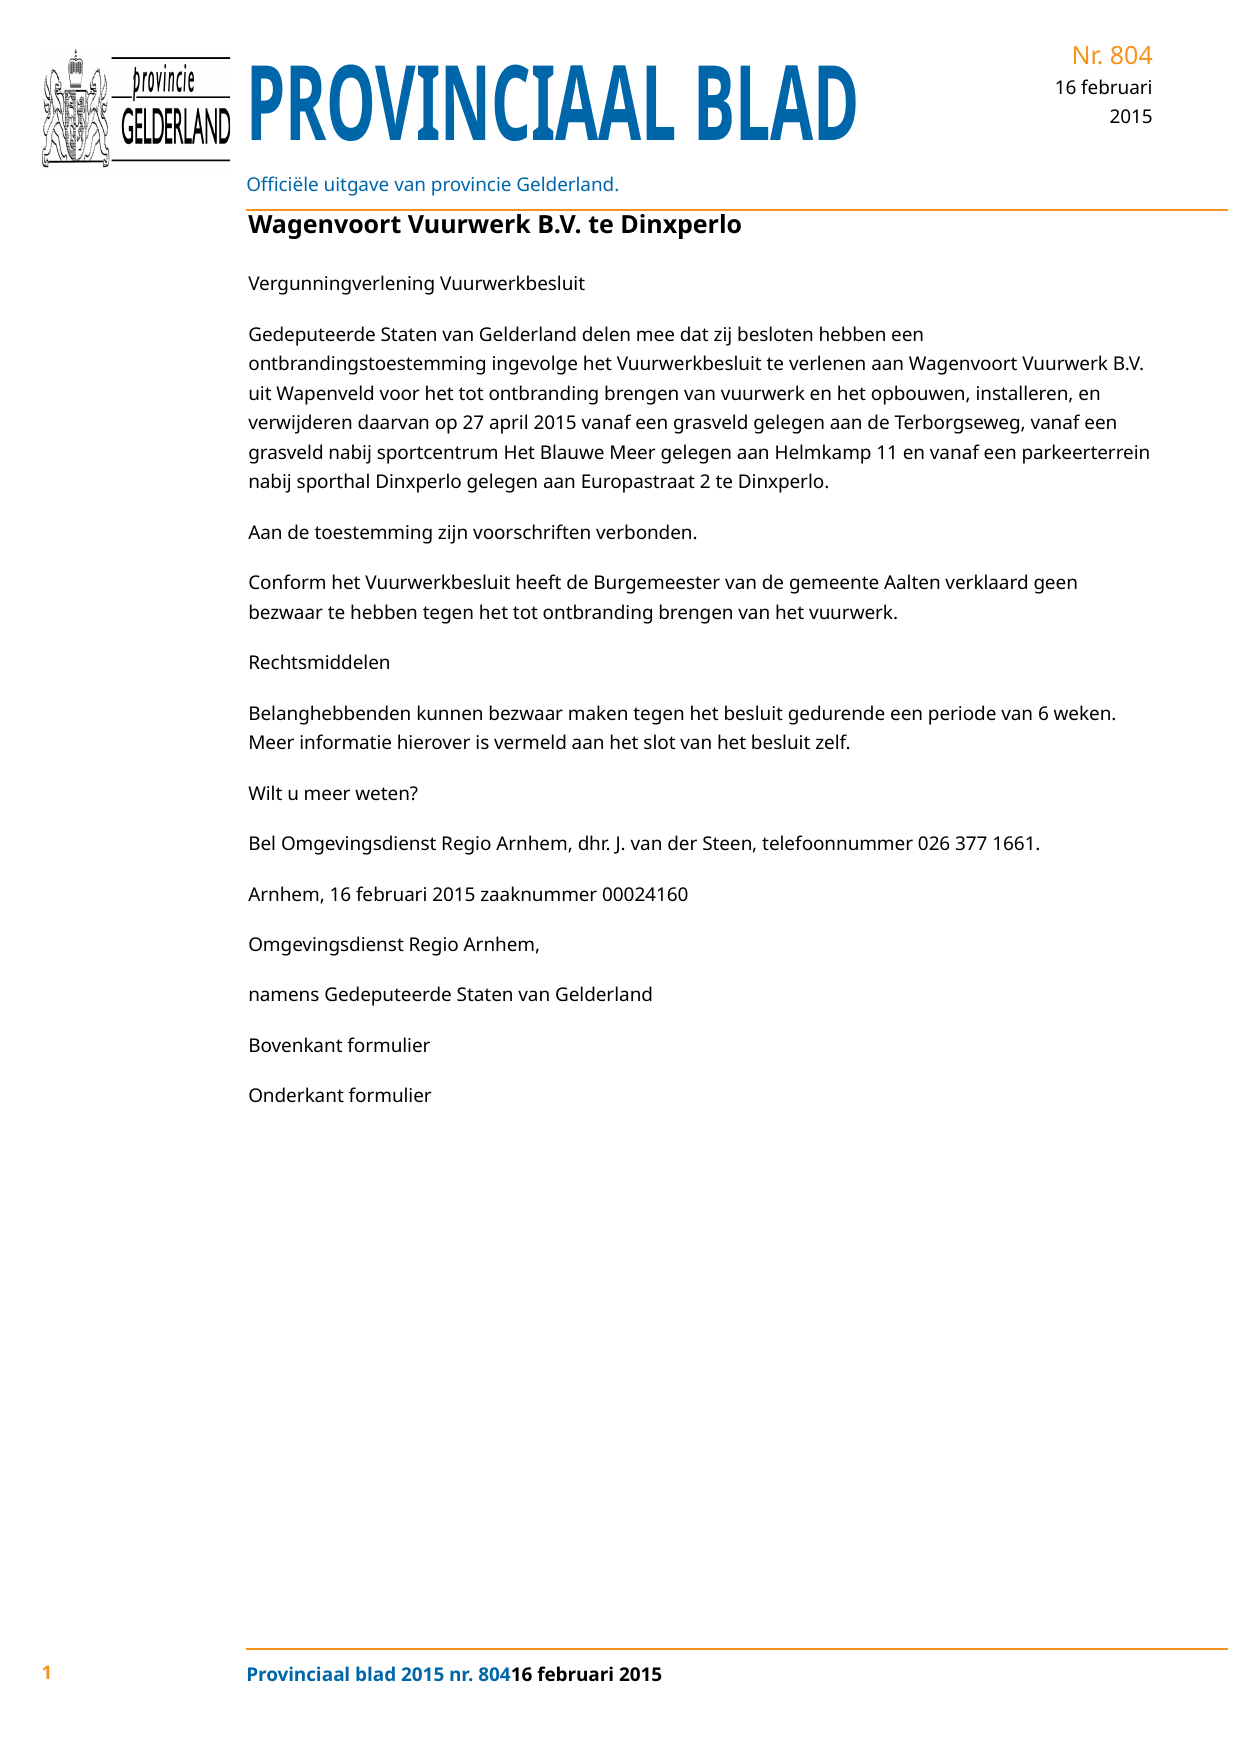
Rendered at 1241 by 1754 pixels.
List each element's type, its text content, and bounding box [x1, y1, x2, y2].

text Aan de toestemming zijn voorschriften verbonden. [248, 519, 1152, 545]
text Conform het Vuurwerkbesluit heeft de Burgemeester van de gemeente Aalten verklaard geen bezwaar te hebben tegen het tot ontbranding brengen van het vuurwerk. [248, 569, 1152, 625]
text Wagenvoort Vuurwerk B.V. te Dinxperlo [248, 211, 1152, 241]
text Gedeputeerde Staten van Gelderland delen mee dat zij besloten hebben een ontbrandingstoestemming ingevolge het Vuurwerkbesluit te verlenen aan Wagenvoort Vuurwerk B.V. uit Wapenveld voor het tot ontbranding brengen van vuurwerk en het opbouwen, installeren, en verwijderen daarvan op 27 april 2015 vanaf een grasveld gelegen aan de Terborgseweg, vanaf een grasveld nabij sportcentrum Het Blauwe Meer gelegen aan Helmkamp 11 en vanaf een parkeerterrein nabij sporthal Dinxperlo gelegen aan Europastraat 2 te Dinxperlo. [248, 321, 1152, 494]
text Rechtsmiddelen [248, 649, 1152, 675]
text Belanghebbenden kunnen bezwaar maken tegen het besluit gedurende een periode van 6 weken. Meer informatie hierover is vermeld aan het slot van het besluit zelf. [248, 700, 1152, 755]
text Wilt u meer weten? [248, 780, 1152, 806]
text Vergunningverlening Vuurwerkbesluit [248, 270, 1152, 296]
picture [41, 47, 231, 172]
text Bel Omgevingsdienst Regio Arnhem, dhr. J. van der Steen, telefoonnummer 026 377 1661. [248, 830, 1152, 856]
text Bovenkant formulier [248, 1032, 1152, 1058]
text Onderkant formulier [248, 1082, 1152, 1108]
text Arnhem, 16 februari 2015 zaaknummer 00024160 [248, 881, 1152, 906]
text Omgevingsdienst Regio Arnhem, [248, 931, 1152, 957]
text namens Gedeputeerde Staten van Gelderland [248, 982, 1152, 1007]
